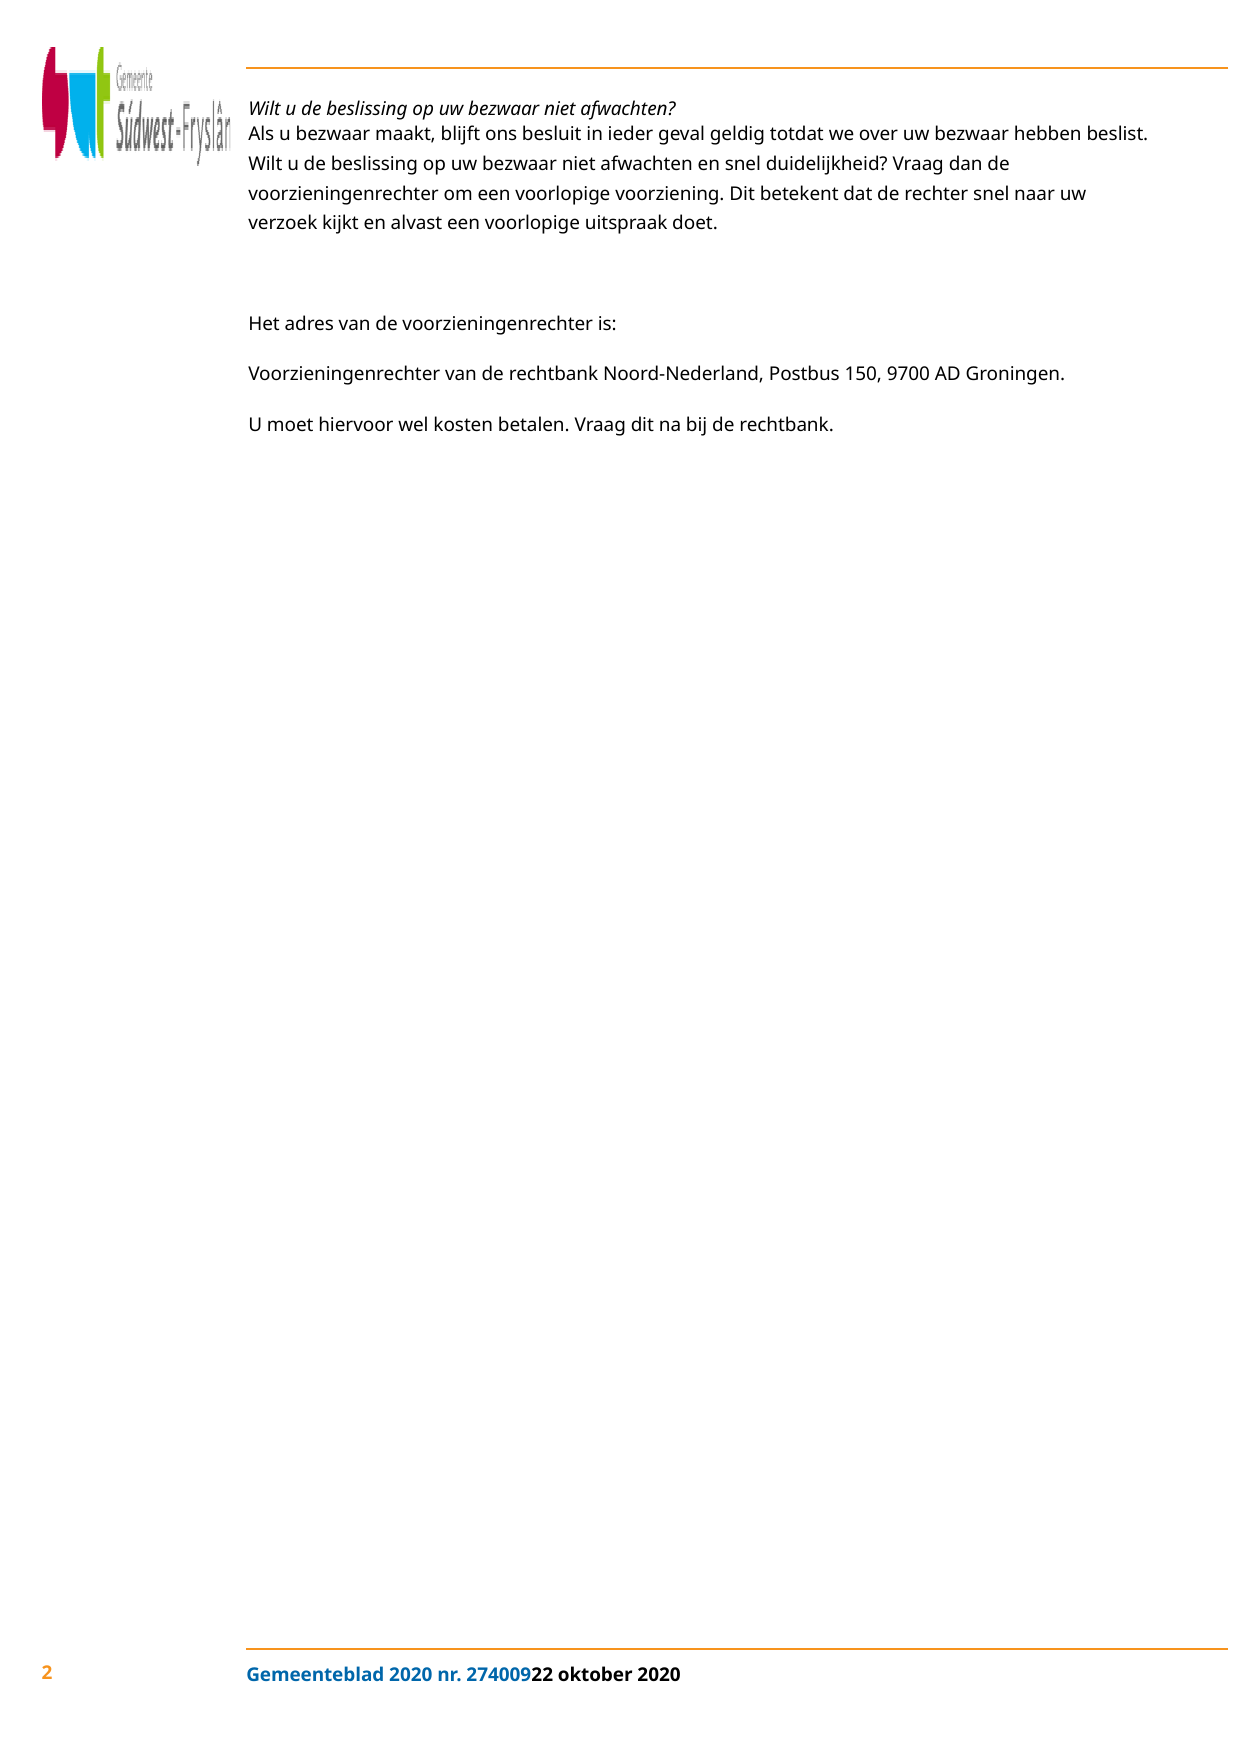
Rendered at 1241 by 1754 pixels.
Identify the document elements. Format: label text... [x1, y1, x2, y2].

text Voorzieningenrechter van de rechtbank Noord-Nederland, Postbus 150, 9700 AD Groningen. [248, 361, 1152, 386]
text Als u bezwaar maakt, blijft ons besluit in ieder geval geldig totdat we over uw bezwaar hebben beslist. Wilt u de beslissing op uw bezwaar niet afwachten en snel duidelijkheid? Vraag dan de voorzieningenrechter om een voorlopige voorziening. Dit betekent dat de rechter snel naar uw verzoek kijkt en alvast een voorlopige uitspraak doet. [248, 121, 1152, 235]
text Het adres van de voorzieningenrechter is: [248, 310, 1152, 336]
text U moet hiervoor wel kosten betalen. Vraag dit na bij de rechtbank. [248, 411, 1152, 437]
picture [41, 47, 231, 172]
text Wilt u de beslissing op uw bezwaar niet afwachten? [248, 95, 1152, 121]
